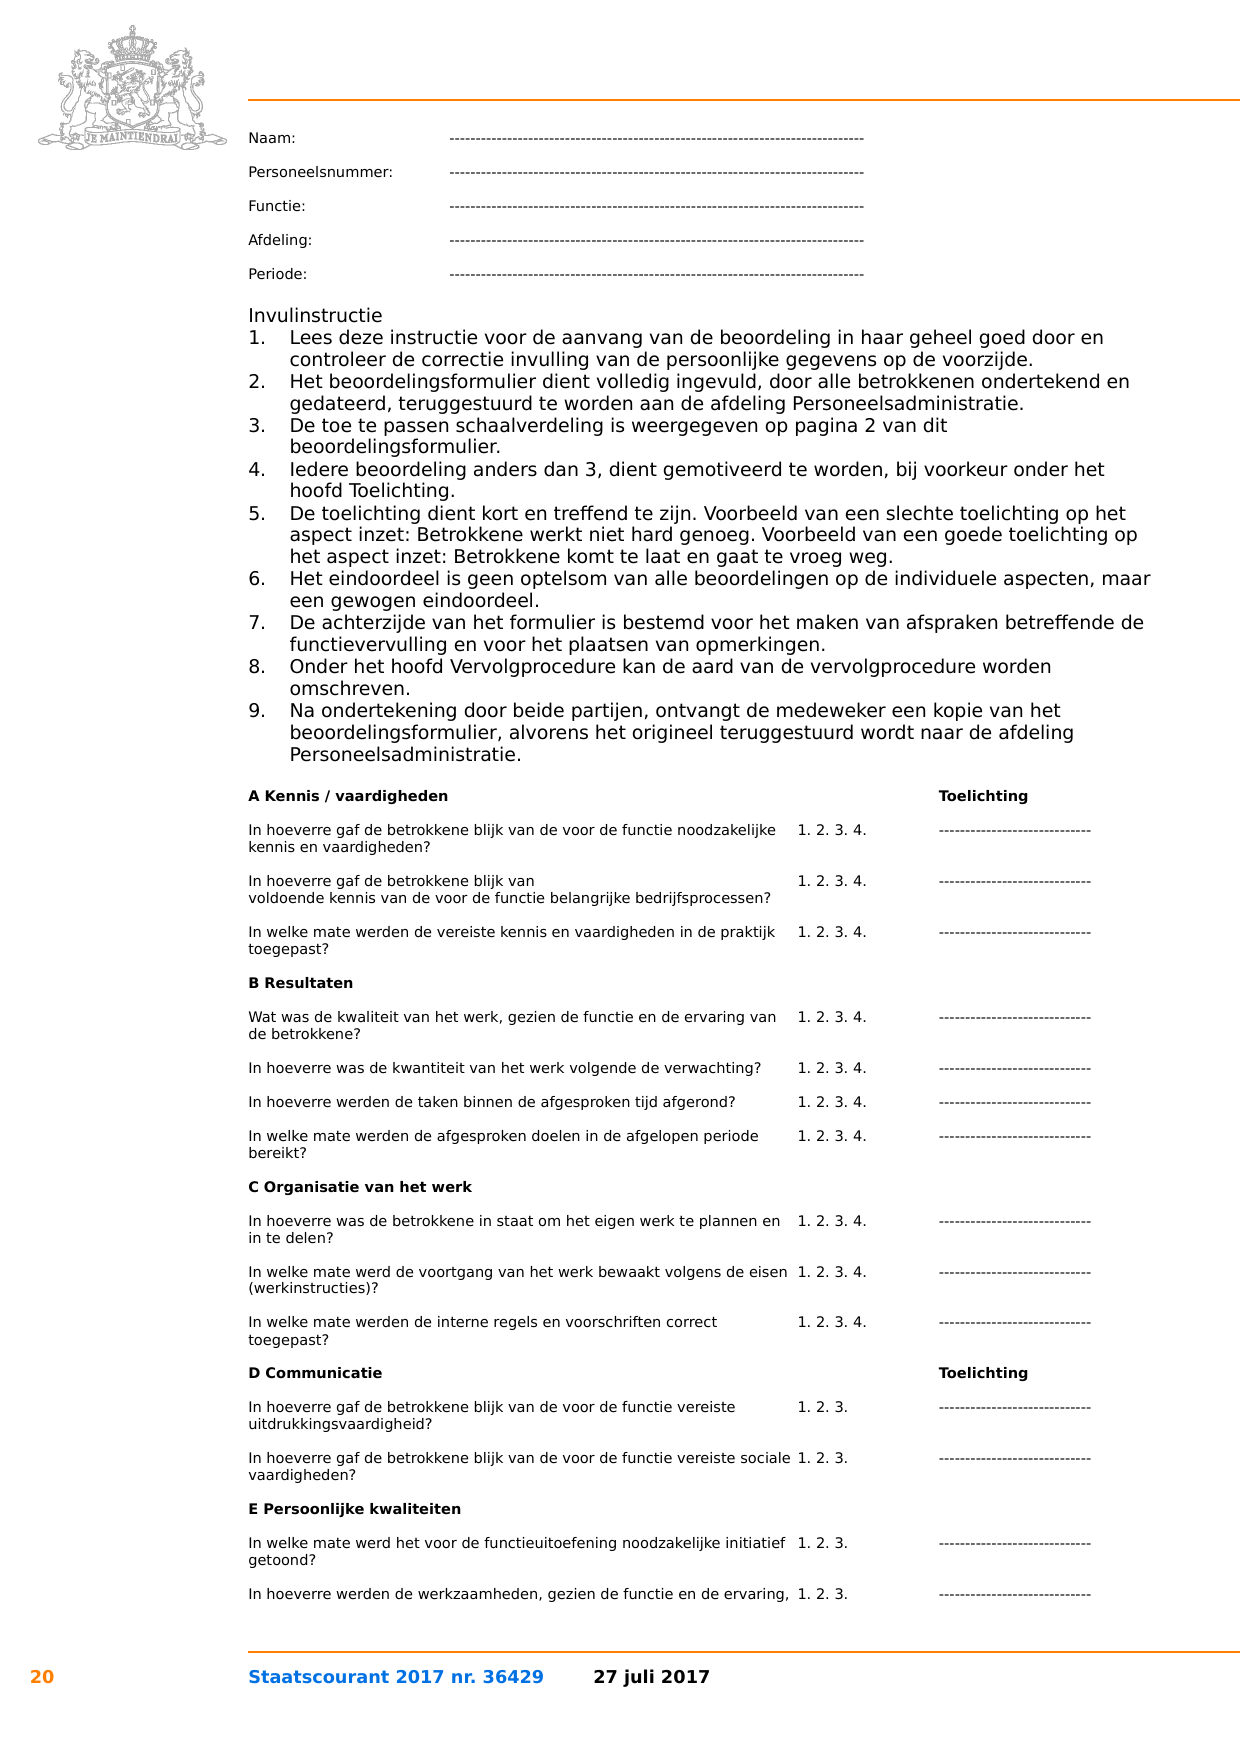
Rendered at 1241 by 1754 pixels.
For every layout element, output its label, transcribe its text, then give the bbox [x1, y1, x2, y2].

table_cell [791, 992, 933, 1009]
table_cell ----------------------------- [933, 1060, 1163, 1077]
table_cell 1. 2. 3. 4. [791, 1128, 933, 1162]
table_cell [248, 805, 791, 822]
table_cell Afdeling: [248, 232, 443, 249]
table_cell [791, 1569, 933, 1586]
table_cell ----------------------------- [933, 1314, 1163, 1348]
table_cell [933, 907, 1163, 924]
table_cell ----------------------------- [933, 1128, 1163, 1162]
table_cell ----------------------------- [933, 822, 1163, 856]
table_cell ----------------------------- [933, 1009, 1163, 1043]
table_cell ----------------------------- [933, 1213, 1163, 1246]
table_cell [248, 992, 791, 1009]
table_cell [248, 1569, 791, 1586]
table_cell [791, 1111, 933, 1128]
table_cell 1. 2. 3. 4. [791, 1264, 933, 1297]
table_cell In welke mate werden de vereiste kennis en vaardigheden in de praktijk toegepast? [248, 924, 791, 958]
table_cell ----------------------------- [933, 1586, 1163, 1603]
table_cell [791, 1162, 933, 1178]
table_cell [791, 1043, 933, 1060]
table_cell Functie: [248, 198, 443, 215]
table_cell [933, 856, 1163, 873]
table_cell [791, 1501, 933, 1518]
table_cell [933, 1518, 1163, 1535]
table_cell [791, 1348, 933, 1365]
table_cell In welke mate werden de afgesproken doelen in de afgelopen periode bereikt? [248, 1128, 791, 1162]
table_cell 1. 2. 3. [791, 1535, 933, 1569]
table_cell Periode: [248, 266, 443, 283]
table_cell [933, 1043, 1163, 1060]
table_cell [791, 1179, 933, 1196]
table_cell [933, 992, 1163, 1009]
table_cell In hoeverre gaf de betrokkene blijk van de voor de functie vereiste uitdrukkingsvaardigheid? [248, 1399, 791, 1433]
table_cell [248, 1111, 791, 1128]
table_cell In welke mate werd de voortgang van het werk bewaakt volgens de eisen (werkinstructies)? [248, 1264, 791, 1297]
table_cell In hoeverre gaf de betrokkene blijk van [248, 873, 791, 890]
table_cell [248, 1433, 791, 1450]
text 4. Iedere beoordeling anders dan 3, dient gemotiveerd te worden, bij voorkeur onder het hoofd Toelichting. [248, 458, 1163, 502]
text Invulinstructie [248, 304, 1163, 327]
table_cell [248, 215, 443, 232]
table_cell 1. 2. 3. 4. [791, 822, 933, 856]
table_header [791, 788, 933, 805]
text 2. Het beoordelingsformulier dient volledig ingevuld, door alle betrokkenen ondertekend en gedateerd, teruggestuurd te worden aan de afdeling Personeelsadministratie. [248, 371, 1163, 414]
table_cell [933, 958, 1163, 975]
table_cell [933, 1162, 1163, 1178]
table_cell [248, 1484, 791, 1501]
table_cell ----------------------------- [933, 1450, 1163, 1484]
table_cell D Communicatie [248, 1365, 791, 1382]
table_cell In hoeverre gaf de betrokkene blijk van de voor de functie vereiste sociale vaardigheden? [248, 1450, 791, 1484]
table_cell [933, 1196, 1163, 1212]
table_cell In hoeverre was de kwantiteit van het werk volgende de verwachting? [248, 1060, 791, 1077]
table_cell Toelichting [933, 1365, 1163, 1382]
table_cell 1. 2. 3. 4. [791, 1213, 933, 1246]
table_cell [933, 1569, 1163, 1586]
text 6. Het eindoordeel is geen optelsom van alle beoordelingen op de individuele aspecten, maar een gewogen eindoordeel. [248, 568, 1163, 612]
table_cell In hoeverre werden de taken binnen de afgesproken tijd afgerond? [248, 1094, 791, 1111]
table_cell ----------------------------- [933, 1094, 1163, 1111]
table_cell [933, 1298, 1163, 1314]
table_cell [933, 1484, 1163, 1501]
table_cell [248, 1382, 791, 1399]
table_cell [248, 1077, 791, 1094]
text 1. Lees deze instructie voor de aanvang van de beoordeling in haar geheel goed door en controleer de correctie invulling van de persoonlijke gegevens op de voorzijde. [248, 327, 1163, 371]
table_cell [791, 1365, 933, 1382]
table_cell In hoeverre was de betrokkene in staat om het eigen werk te plannen en in te delen? [248, 1213, 791, 1246]
table_cell [248, 1518, 791, 1535]
table_cell [248, 249, 443, 266]
text 7. De achterzijde van het formulier is bestemd voor het maken van afspraken betreffende de functievervulling en voor het plaatsen van opmerkingen. [248, 612, 1163, 656]
table_cell [933, 1246, 1163, 1263]
table_cell B Resultaten [248, 975, 791, 992]
table_cell [248, 1043, 791, 1060]
text 8. Onder het hoofd Vervolgprocedure kan de aard van de vervolgprocedure worden omschreven. [248, 656, 1163, 700]
table_cell [791, 1196, 933, 1212]
table_cell ----------------------------- [933, 873, 1163, 890]
table_cell [248, 1348, 791, 1365]
table_header Toelichting [933, 788, 1163, 805]
table_cell [248, 147, 443, 164]
table_cell [443, 181, 1163, 198]
table_cell [791, 890, 933, 907]
table_cell [933, 1433, 1163, 1450]
table_cell ----------------------------- [933, 924, 1163, 958]
table_cell [791, 1077, 933, 1094]
table_cell 1. 2. 3. [791, 1450, 933, 1484]
table_cell [791, 1433, 933, 1450]
table_cell 1. 2. 3. 4. [791, 1094, 933, 1111]
table_cell Personeelsnummer: [248, 164, 443, 181]
table_cell Naam: [248, 130, 443, 147]
table_cell [248, 1162, 791, 1178]
table_cell [248, 1246, 791, 1263]
table_cell [933, 890, 1163, 907]
table_cell [791, 1298, 933, 1314]
table_cell ----------------------------- [933, 1264, 1163, 1297]
table_cell 1. 2. 3. [791, 1399, 933, 1433]
table_cell voldoende kennis van de voor de functie belangrijke bedrijfsprocessen? [248, 890, 791, 907]
table_cell [443, 249, 1163, 266]
table_cell [791, 856, 933, 873]
table_cell [933, 975, 1163, 992]
table_cell [933, 1077, 1163, 1094]
table_cell ------------------------------------------------------------------------------- [443, 232, 1163, 249]
table_cell ------------------------------------------------------------------------------- [443, 266, 1163, 283]
table_cell Wat was de kwaliteit van het werk, gezien de functie en de ervaring van de betrokkene? [248, 1009, 791, 1043]
table_cell 1. 2. 3. 4. [791, 924, 933, 958]
table_cell [443, 147, 1163, 164]
table_cell 1. 2. 3. 4. [791, 1009, 933, 1043]
table_cell 1. 2. 3. [791, 1586, 933, 1603]
table_cell [248, 856, 791, 873]
table_cell [933, 1179, 1163, 1196]
table_cell 1. 2. 3. 4. [791, 1060, 933, 1077]
table_header A Kennis / vaardigheden [248, 788, 791, 805]
table_cell In hoeverre werden de werkzaamheden, gezien de functie en de ervaring, [248, 1586, 791, 1603]
table_cell [791, 1246, 933, 1263]
table_cell ------------------------------------------------------------------------------- [443, 130, 1163, 147]
table_cell [933, 1111, 1163, 1128]
table_cell [248, 907, 791, 924]
table_cell In welke mate werden de interne regels en voorschriften correct toegepast? [248, 1314, 791, 1348]
table_cell [791, 1518, 933, 1535]
table_cell [248, 958, 791, 975]
table_cell ------------------------------------------------------------------------------- [443, 198, 1163, 215]
table_cell [933, 1501, 1163, 1518]
table_cell [791, 958, 933, 975]
table_cell E Persoonlijke kwaliteiten [248, 1501, 791, 1518]
table_cell ------------------------------------------------------------------------------- [443, 164, 1163, 181]
table_cell C Organisatie van het werk [248, 1179, 791, 1196]
picture [38, 25, 227, 150]
table_cell 1. 2. 3. 4. [791, 1314, 933, 1348]
table_cell [791, 975, 933, 992]
table_cell ----------------------------- [933, 1399, 1163, 1433]
table_cell [791, 805, 933, 822]
table_cell [248, 1196, 791, 1212]
text 5. De toelichting dient kort en treffend te zijn. Voorbeeld van een slechte toelichting op het aspect inzet: Betrokkene werkt niet hard genoeg. Voorbeeld van een goede toelichting op het aspect inzet: Betrokkene komt te laat en gaat te vroeg weg. [248, 502, 1163, 568]
table_cell 1. 2. 3. 4. [791, 873, 933, 890]
table_cell [791, 1382, 933, 1399]
table_cell [443, 215, 1163, 232]
table_cell [248, 181, 443, 198]
table_cell In hoeverre gaf de betrokkene blijk van de voor de functie noodzakelijke kennis en vaardigheden? [248, 822, 791, 856]
text 9. Na ondertekening door beide partijen, ontvangt de medeweker een kopie van het beoordelingsformulier, alvorens het origineel teruggestuurd wordt naar de afdeling Personeelsadministratie. [248, 700, 1163, 766]
table_cell [933, 1348, 1163, 1365]
table_cell [791, 907, 933, 924]
table_cell [248, 1298, 791, 1314]
table_cell ----------------------------- [933, 1535, 1163, 1569]
table_cell [933, 805, 1163, 822]
text 3. De toe te passen schaalverdeling is weergegeven op pagina 2 van dit beoordelingsformulier. [248, 414, 1163, 458]
table_cell In welke mate werd het voor de functieuitoefening noodzakelijke initiatief getoond? [248, 1535, 791, 1569]
table_cell [791, 1484, 933, 1501]
table_cell [933, 1382, 1163, 1399]
